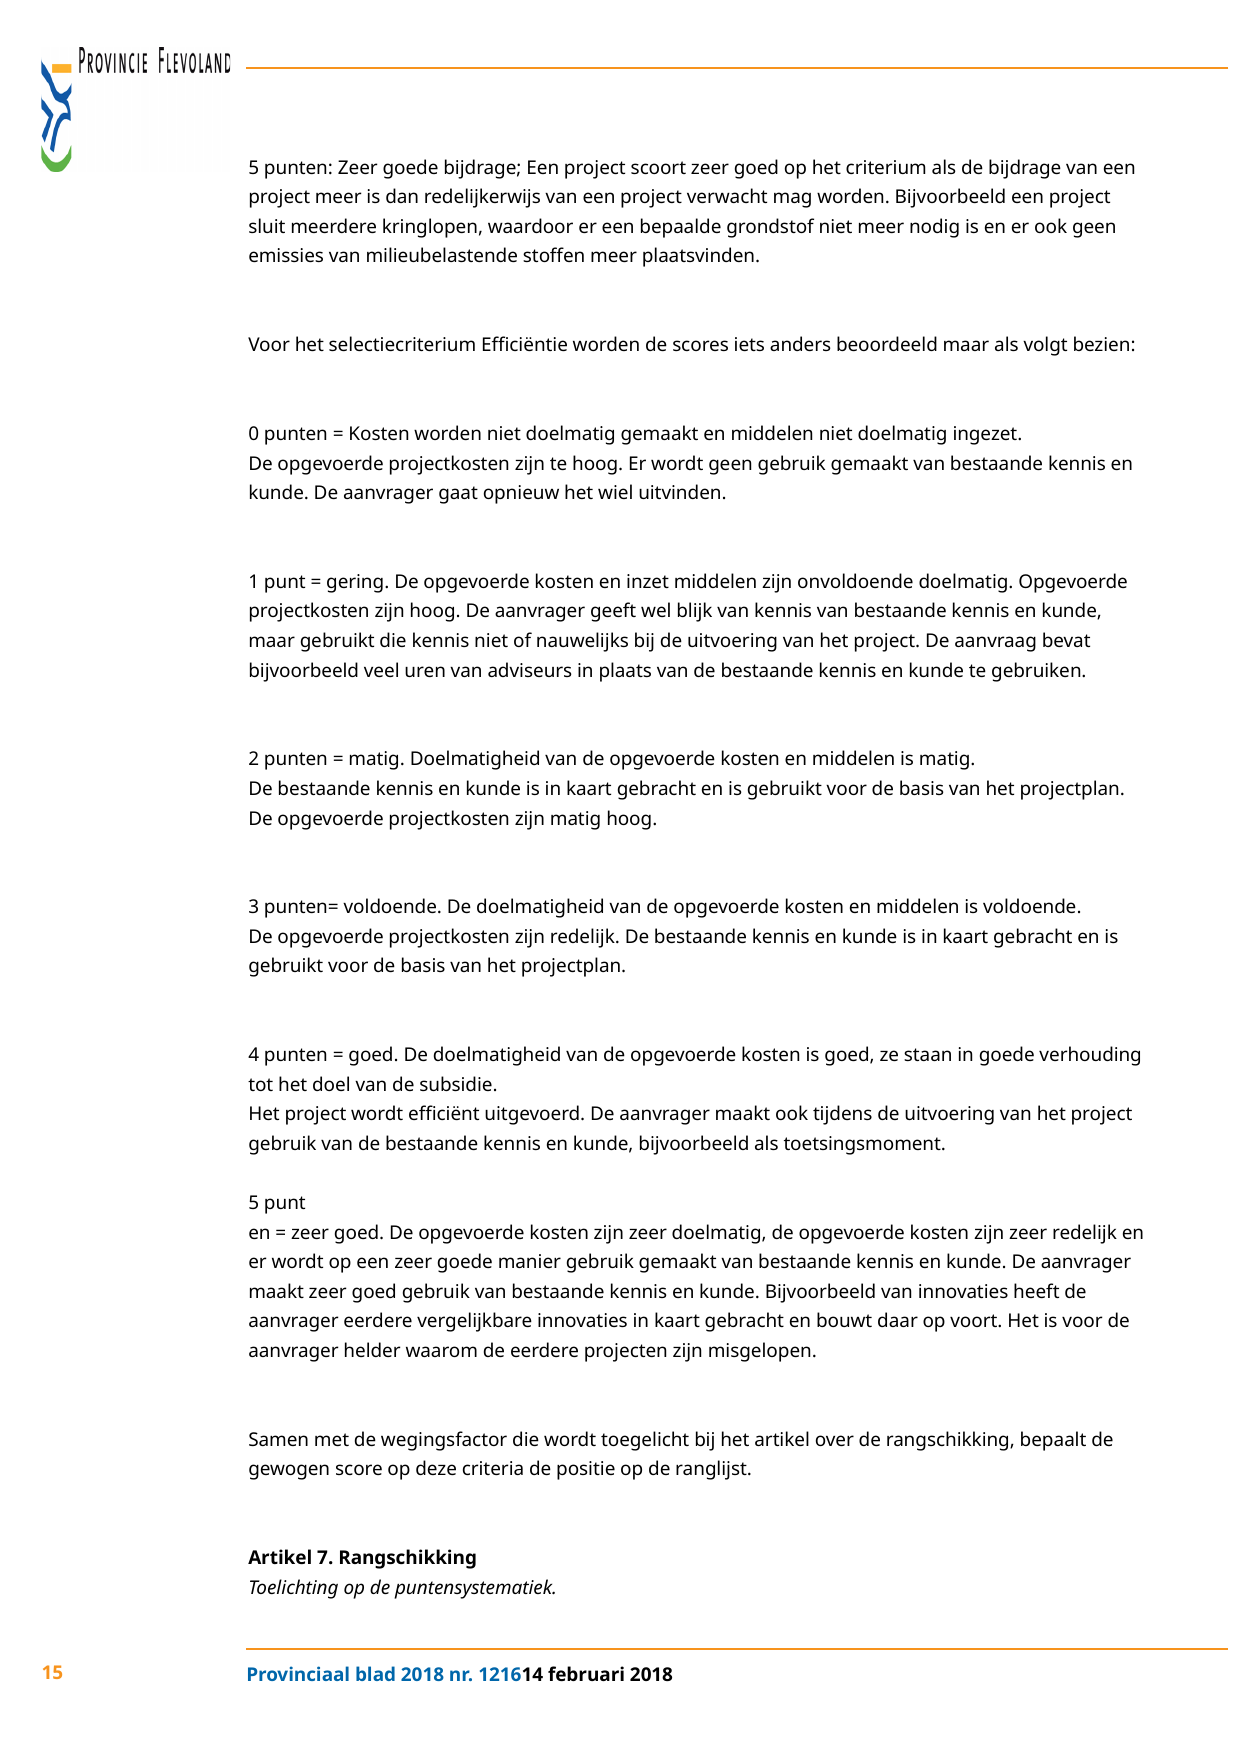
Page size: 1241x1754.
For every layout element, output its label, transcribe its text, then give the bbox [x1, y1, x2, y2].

text 4 punten = goed. De doelmatigheid van de opgevoerde kosten is goed, ze staan in goede verhouding tot het doel van de subsidie. [248, 1041, 1152, 1097]
picture [41, 47, 231, 172]
text 1 punt = gering. De opgevoerde kosten en inzet middelen zijn onvoldoende doelmatig. Opgevoerde projectkosten zijn hoog. De aanvrager geeft wel blijk van kennis van bestaande kennis en kunde, maar gebruikt die kennis niet of nauwelijks bij de uitvoering van het project. De aanvraag bevat bijvoorbeeld veel uren van adviseurs in plaats van de bestaande kennis en kunde te gebruiken. [248, 568, 1152, 683]
text 0 punten = Kosten worden niet doelmatig gemaakt en middelen niet doelmatig ingezet. [248, 420, 1152, 446]
text 2 punten = matig. Doelmatigheid van de opgevoerde kosten en middelen is matig. [248, 746, 1152, 771]
text 5 punten: Zeer goede bijdrage; Een project scoort zeer goed op het criterium als de bijdrage van een project meer is dan redelijkerwijs van een project verwacht mag worden. Bijvoorbeeld een project sluit meerdere kringlopen, waardoor er een bepaalde grondstof niet meer nodig is en er ook geen emissies van milieubelastende stoffen meer plaatsvinden. [248, 154, 1152, 268]
text De opgevoerde projectkosten zijn te hoog. Er wordt geen gebruik gemaakt van bestaande kennis en kunde. De aanvrager gaat opnieuw het wiel uitvinden. [248, 450, 1152, 505]
text Artikel 7. Rangschikking [248, 1544, 1152, 1570]
text 3 punten= voldoende. De doelmatigheid van de opgevoerde kosten en middelen is voldoende. [248, 893, 1152, 919]
text Toelichting op de puntensystematiek. [248, 1574, 1152, 1600]
text en = zeer goed. De opgevoerde kosten zijn zeer doelmatig, de opgevoerde kosten zijn zeer redelijk en er wordt op een zeer goede manier gebruik gemaakt van bestaande kennis en kunde. De aanvrager maakt zeer goed gebruik van bestaande kennis en kunde. Bijvoorbeeld van innovaties heeft de aanvrager eerdere vergelijkbare innovaties in kaart gebracht en bouwt daar op voort. Het is voor de aanvrager helder waarom de eerdere projecten zijn misgelopen. [248, 1219, 1152, 1363]
text Voor het selectiecriterium Efficiëntie worden de scores iets anders beoordeeld maar als volgt bezien: [248, 331, 1152, 357]
text Samen met de wegingsfactor die wordt toegelicht bij het artikel over de rangschikking, bepaalt de gewogen score op deze criteria de positie op de ranglijst. [248, 1426, 1152, 1481]
text Het project wordt efficiënt uitgevoerd. De aanvrager maakt ook tijdens de uitvoering van het project gebruik van de bestaande kennis en kunde, bijvoorbeeld als toetsingsmoment. [248, 1101, 1152, 1156]
text 5 punt [248, 1189, 1152, 1215]
text De bestaande kennis en kunde is in kaart gebracht en is gebruikt voor de basis van het projectplan. De opgevoerde projectkosten zijn matig hoog. [248, 775, 1152, 831]
text De opgevoerde projectkosten zijn redelijk. De bestaande kennis en kunde is in kaart gebracht en is gebruikt voor de basis van het projectplan. [248, 923, 1152, 978]
